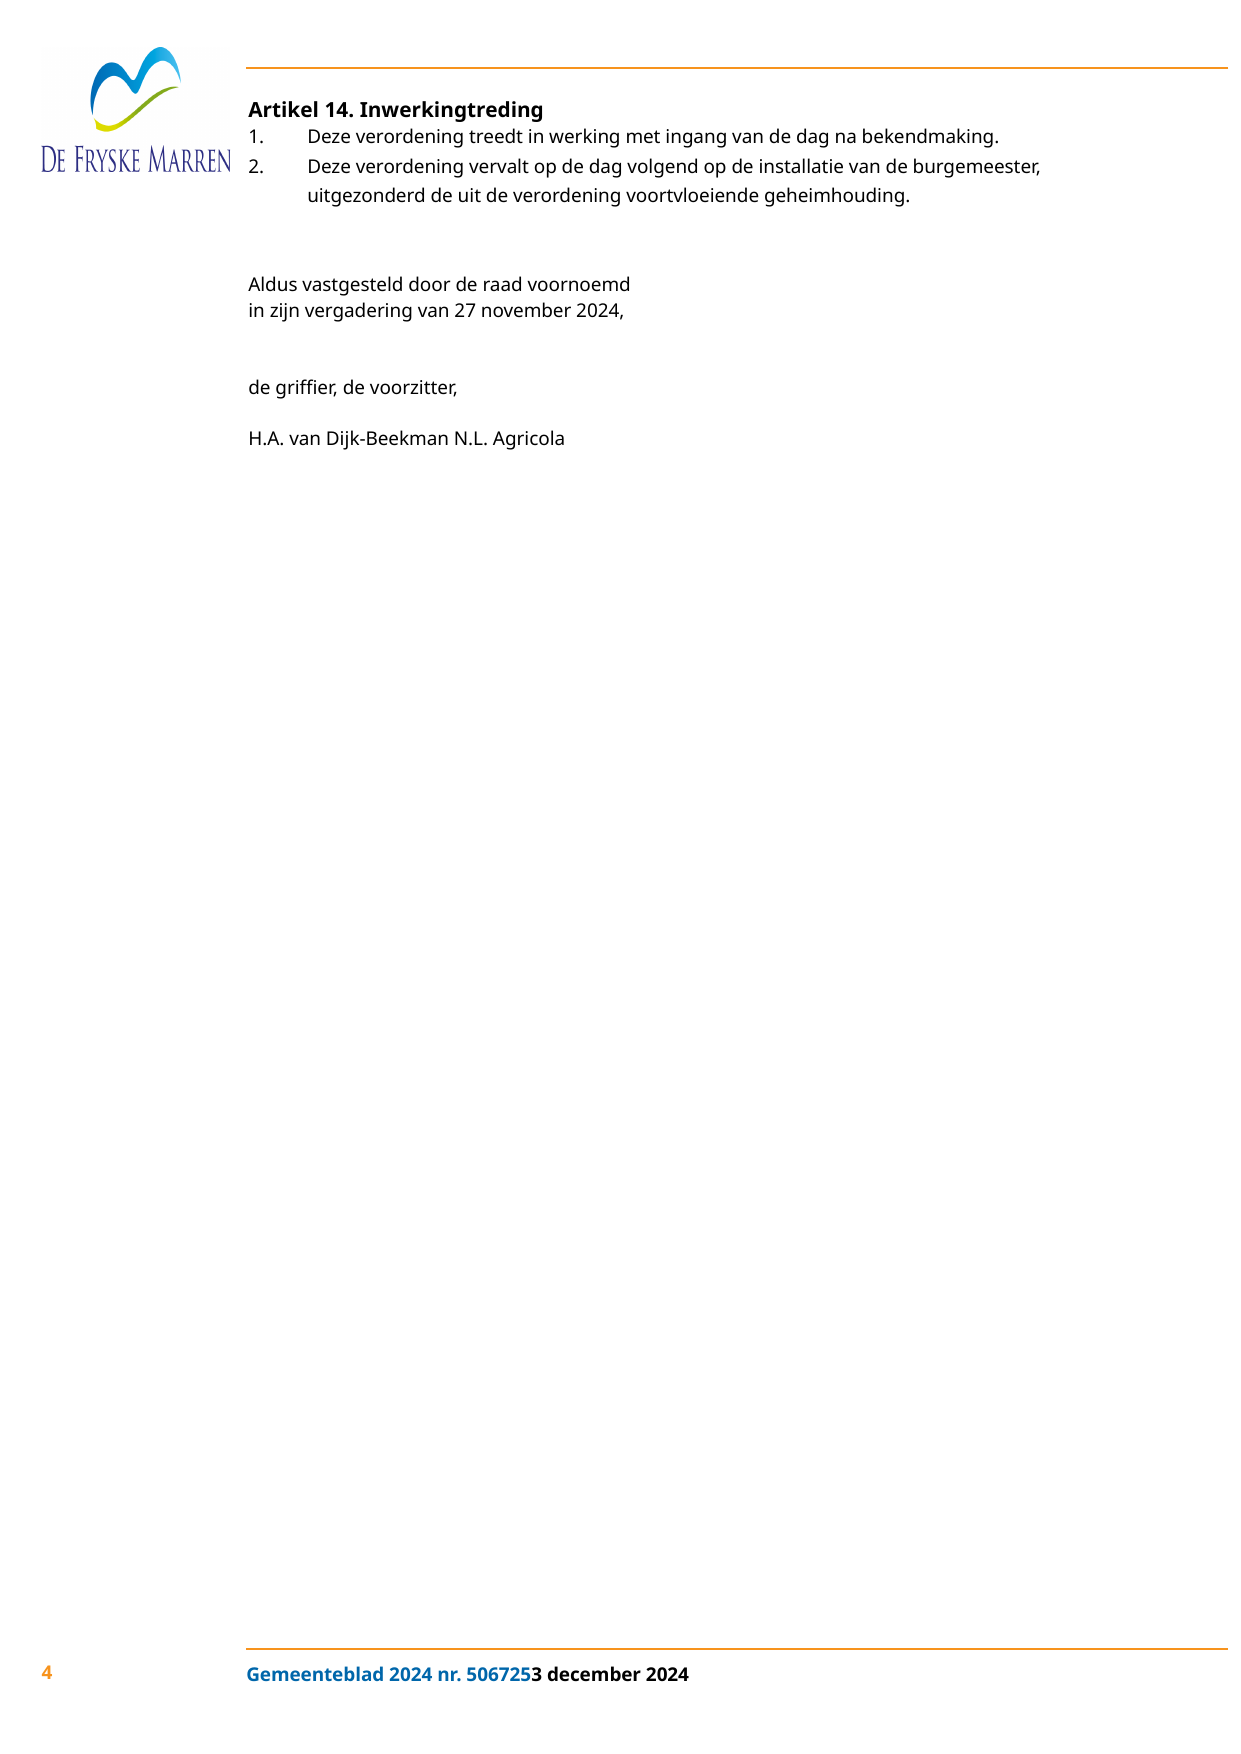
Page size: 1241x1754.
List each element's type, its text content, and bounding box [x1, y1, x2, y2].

text in zijn vergadering van 27 november 2024, [248, 297, 1152, 323]
text Artikel 14. Inwerkingtreding [248, 95, 1152, 123]
picture [41, 47, 231, 172]
list Deze verordening treedt in werking met ingang van de dag na bekendmaking. [248, 123, 1152, 149]
text Aldus vastgesteld door de raad voornoemd [248, 271, 1152, 297]
text de griffier, de voorzitter, [248, 374, 1152, 400]
text H.A. van Dijk-Beekman N.L. Agricola [248, 426, 1152, 451]
list Deze verordening vervalt op de dag volgend op de installatie van de burgemeester, uitgezonderd de uit de verordening voortvloeiende geheimhouding. [248, 153, 1152, 208]
